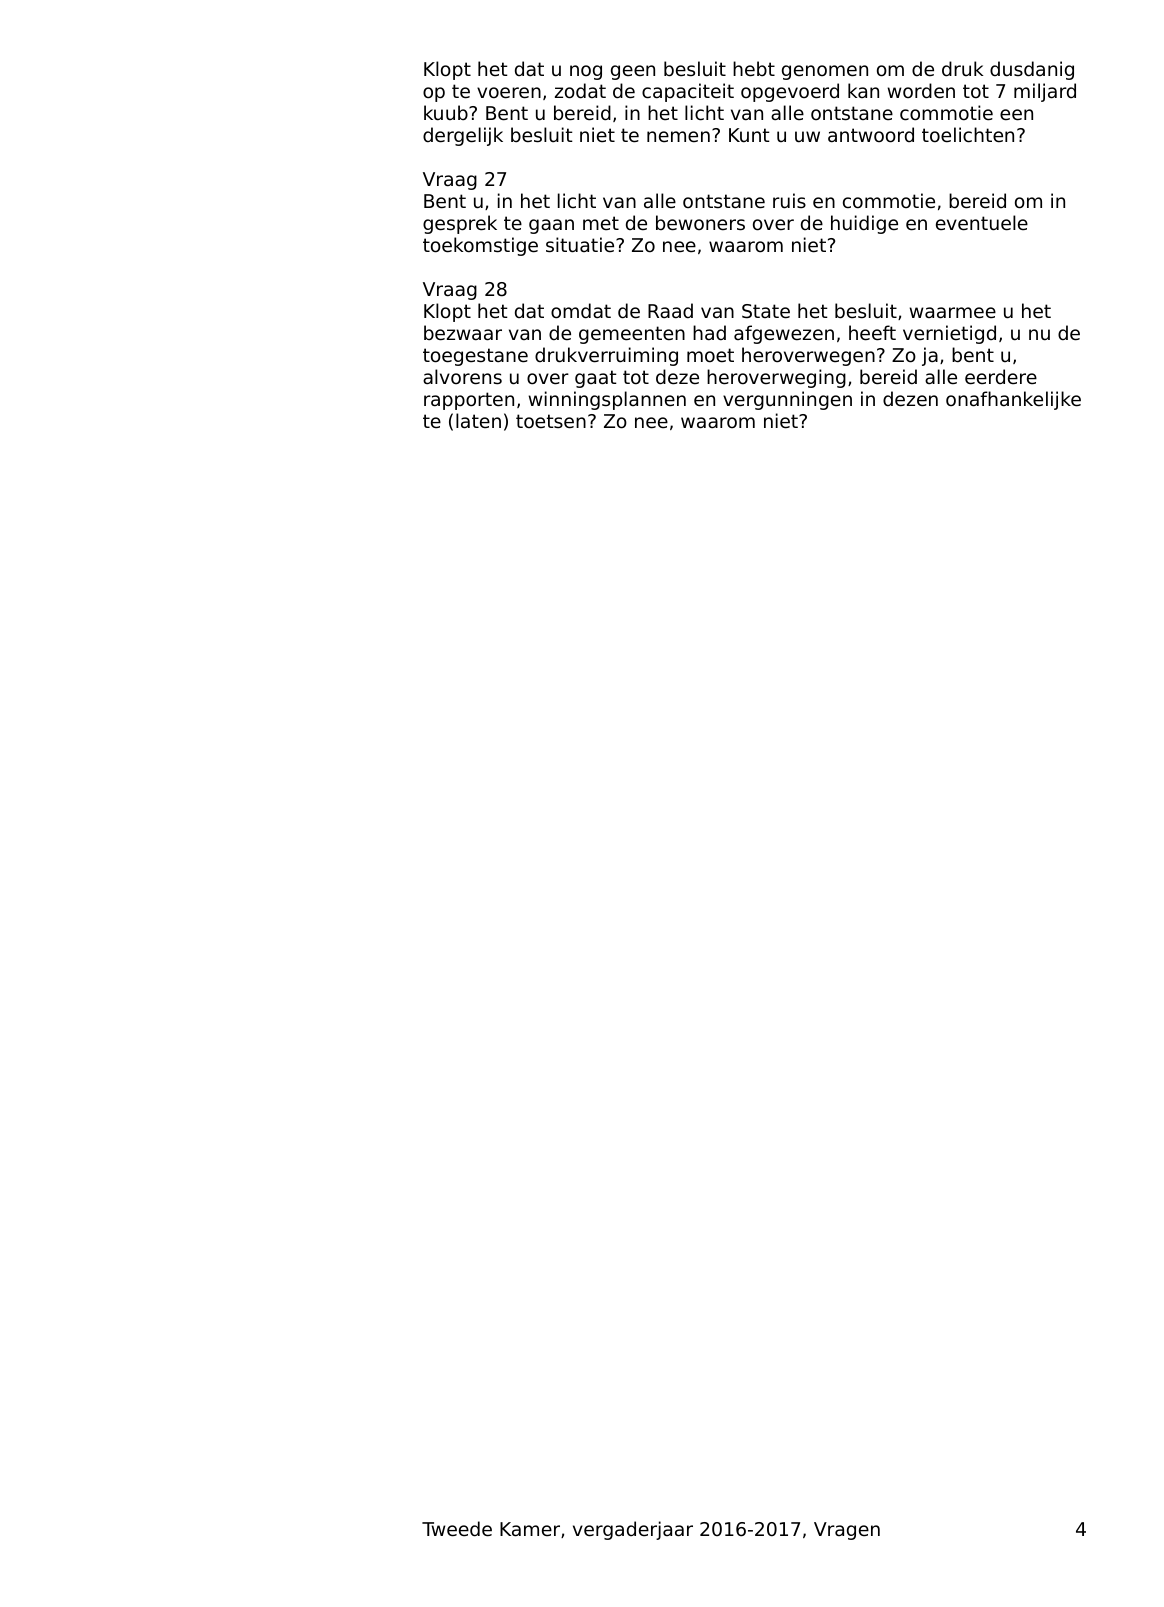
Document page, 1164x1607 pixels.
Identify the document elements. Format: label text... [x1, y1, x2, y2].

text Klopt het dat omdat de Raad van State het besluit, waarmee u het bezwaar van de gemeenten had afgewezen, heeft vernietigd, u nu de toegestane drukverruiming moet heroverwegen? Zo ja, bent u, alvorens u over gaat tot deze heroverweging, bereid alle eerdere rapporten, winningsplannen en vergunningen in dezen onafhankelijke te (laten) toetsen? Zo nee, waarom niet? [422, 301, 1087, 433]
text Klopt het dat u nog geen besluit hebt genomen om de druk dusdanig op te voeren, zodat de capaciteit opgevoerd kan worden tot 7 miljard kuub? Bent u bereid, in het licht van alle ontstane commotie een dergelijk besluit niet te nemen? Kunt u uw antwoord toelichten? [422, 59, 1087, 147]
text Vraag 27 [422, 169, 1087, 191]
text Bent u, in het licht van alle ontstane ruis en commotie, bereid om in gesprek te gaan met de bewoners over de huidige en eventuele toekomstige situatie? Zo nee, waarom niet? [422, 191, 1087, 257]
text Vraag 28 [422, 279, 1087, 301]
